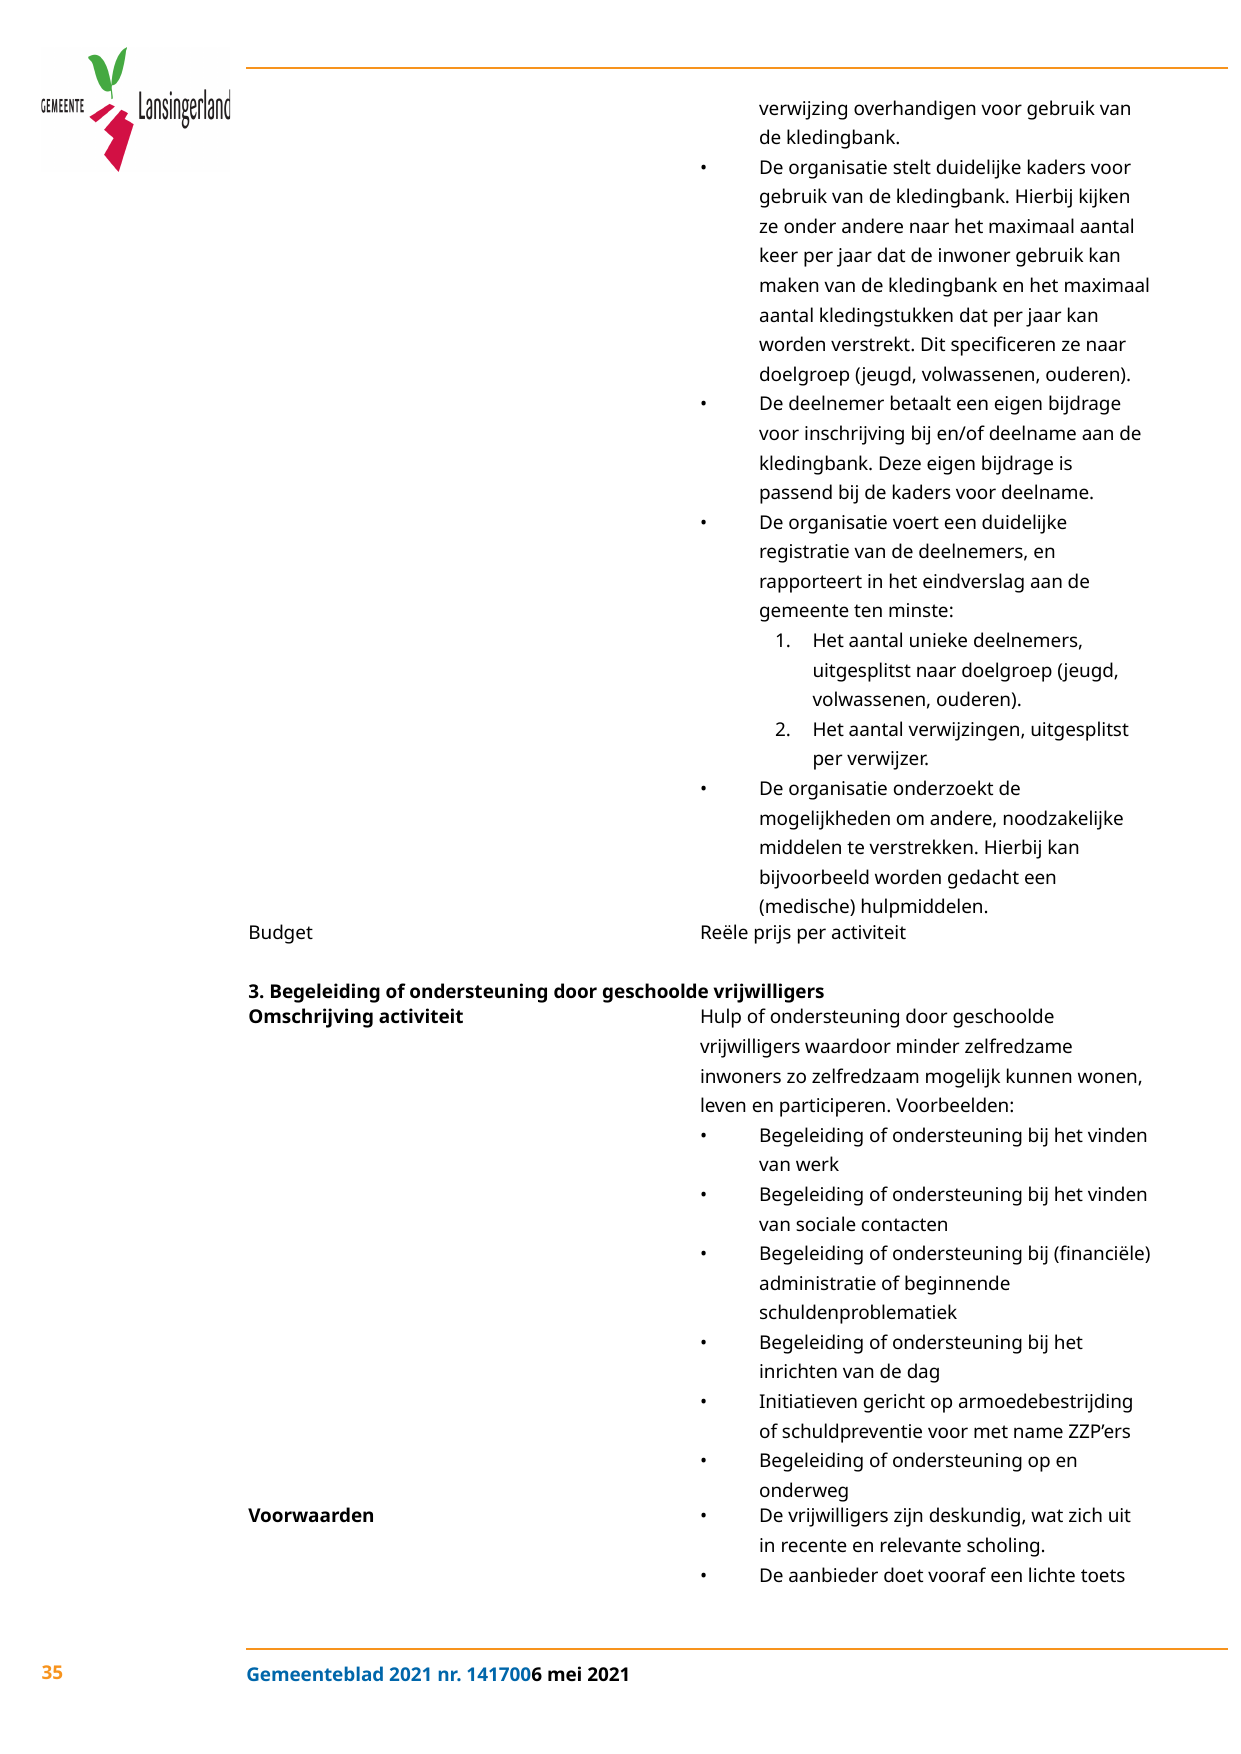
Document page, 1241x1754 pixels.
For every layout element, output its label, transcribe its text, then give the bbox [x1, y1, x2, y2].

table_cell verwijzing overhandigen voor gebruik van de kledingbank. De organisatie stelt duidelijke kaders voor gebruik van de kledingbank. Hierbij kijken ze onder andere naar het maximaal aantal keer per jaar dat de inwoner gebruik kan maken van de kledingbank en het maximaal aantal kledingstukken dat per jaar kan worden verstrekt. Dit specificeren ze naar doelgroep (jeugd, volwassenen, ouderen). De deelnemer betaalt een eigen bijdrage voor inschrijving bij en/of deelname aan de kledingbank. Deze eigen bijdrage is passend bij de kaders voor deelname. De organisatie voert een duidelijke registratie van de deelnemers, en rapporteert in het eindverslag aan de gemeente ten minste: Het aantal unieke deelnemers, uitgesplitst naar doelgroep (jeugd, volwassenen, ouderen). Het aantal verwijzingen, uitgesplitst per verwijzer. De organisatie onderzoekt de mogelijkheden om andere, noodzakelijke middelen te verstrekken. Hierbij kan bijvoorbeeld worden gedacht een (medische) hulpmiddelen. [700, 95, 1152, 919]
table_header 3. Begeleiding of ondersteuning door geschoolde vrijwilligers [248, 978, 1152, 1004]
table_cell Hulp of ondersteuning door geschoolde vrijwilligers waardoor minder zelfredzame inwoners zo zelfredzaam mogelijk kunnen wonen, leven en participeren. Voorbeelden: Begeleiding of ondersteuning bij het vinden van werk Begeleiding of ondersteuning bij het vinden van sociale contacten Begeleiding of ondersteuning bij (financiële) administratie of beginnende schuldenproblematiek Begeleiding of ondersteuning bij het inrichten van de dag Initiatieven gericht op armoedebestrijding of schuldpreventie voor met name ZZP’ers Begeleiding of ondersteuning op en onderweg [700, 1004, 1152, 1503]
table_cell [248, 95, 700, 919]
picture [41, 47, 231, 172]
table_cell Reële prijs per activiteit [700, 919, 1152, 945]
table_cell Omschrijving activiteit [248, 1004, 700, 1503]
table_cell Budget [248, 919, 700, 945]
table_cell Voorwaarden [248, 1503, 700, 1588]
table_cell De vrijwilligers zijn deskundig, wat zich uit in recente en relevante scholing. De aanbieder doet vooraf een lichte toets [700, 1503, 1152, 1588]
